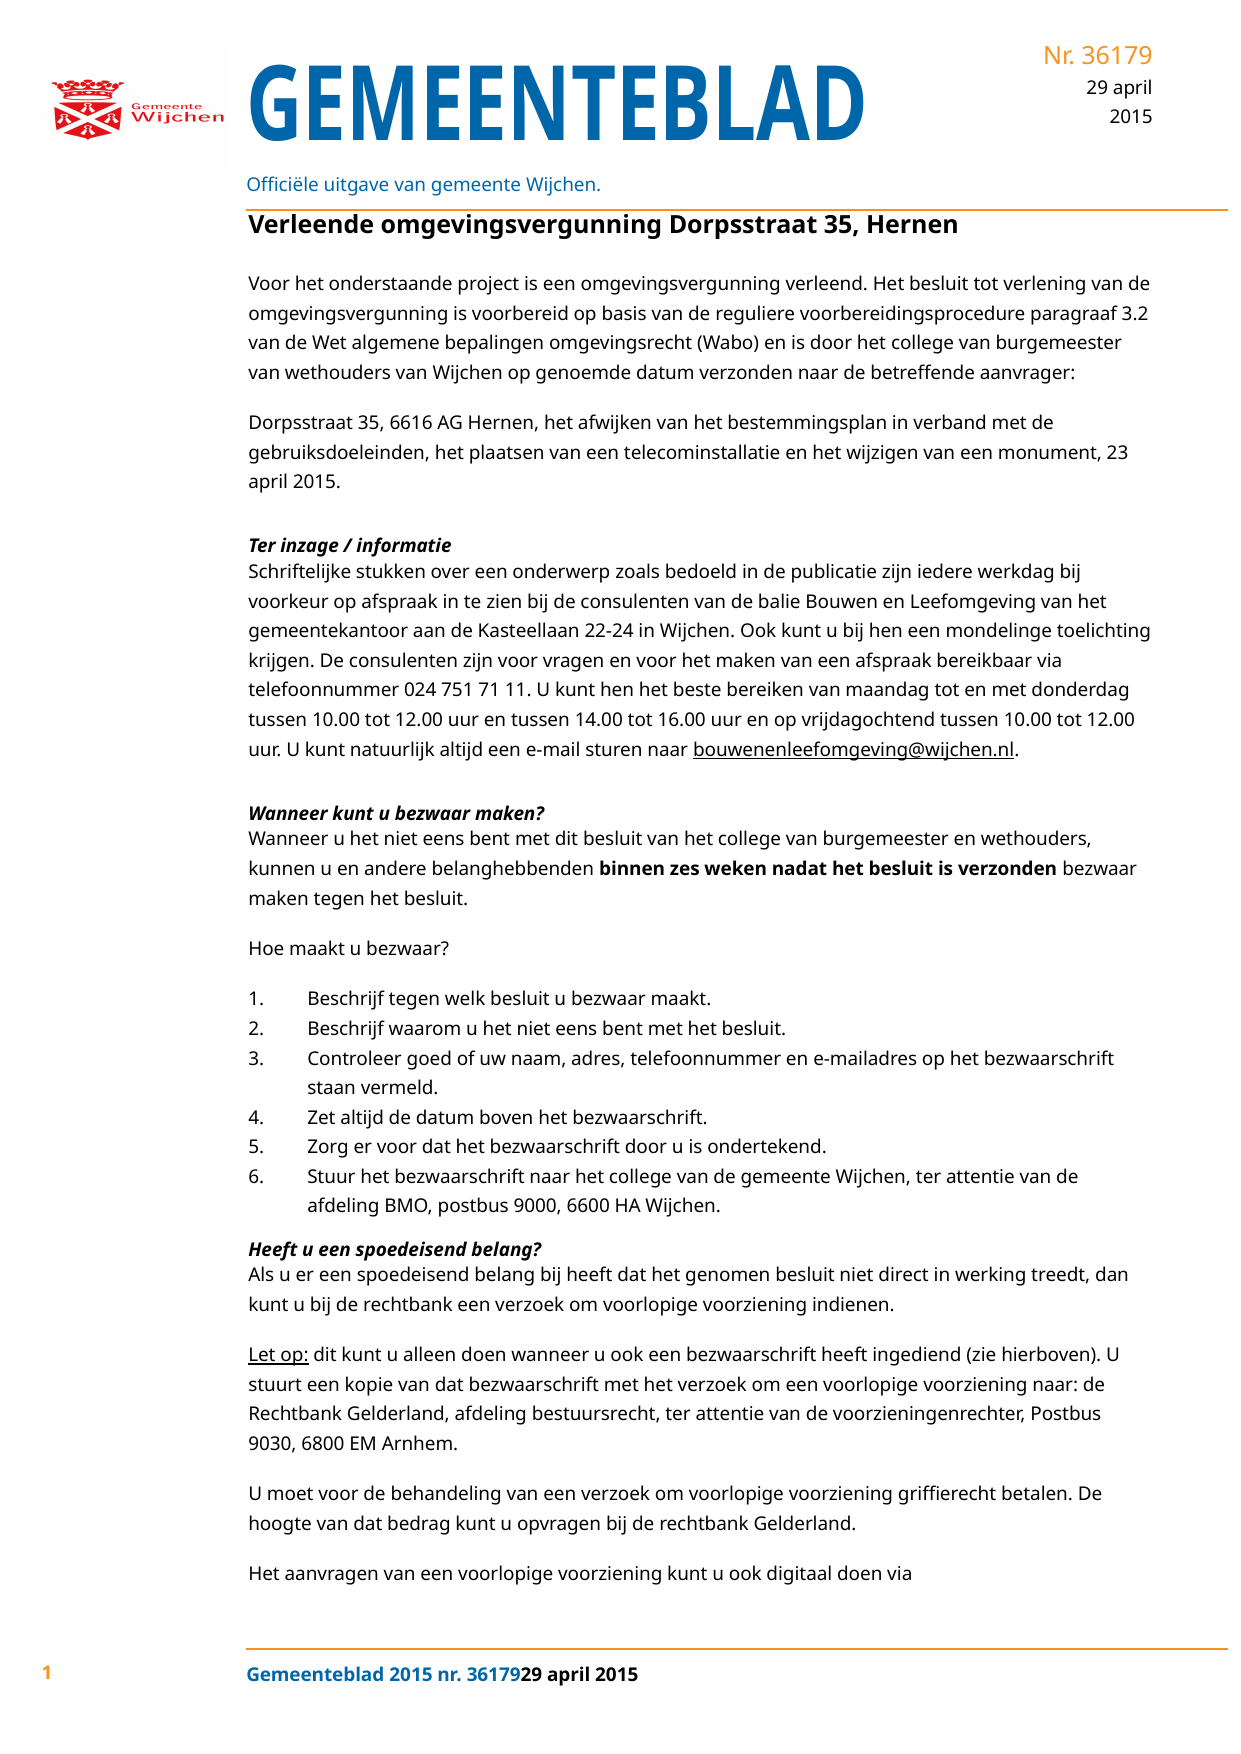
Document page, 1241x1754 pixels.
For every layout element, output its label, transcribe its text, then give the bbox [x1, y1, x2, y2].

text U moet voor de behandeling van een verzoek om voorlopige voorziening griffierecht betalen. De hoogte van dat bedrag kunt u opvragen bij de rechtbank Gelderland. [248, 1481, 1152, 1536]
text Let op: dit kunt u alleen doen wanneer u ook een bezwaarschrift heeft ingediend (zie hierboven). U stuurt een kopie van dat bezwaarschrift met het verzoek om een voorlopige voorziening naar: de Rechtbank Gelderland, afdeling bestuursrecht, ter attentie van de voorzieningenrechter, Postbus 9030, 6800 EM Arnhem. [248, 1341, 1152, 1456]
list Zorg er voor dat het bezwaarschrift door u is ondertekend. [248, 1133, 1152, 1159]
text Schriftelijke stukken over een onderwerp zoals bedoeld in de publicatie zijn iedere werkdag bij voorkeur op afspraak in te zien bij de consulenten van de balie Bouwen en Leefomgeving van het gemeentekantoor aan de Kasteellaan 22-24 in Wijchen. Ook kunt u bij hen een mondelinge toelichting krijgen. De consulenten zijn voor vragen en voor het maken van een afspraak bereikbaar via telefoonnummer 024 751 71 11. U kunt hen het beste bereiken van maandag tot en met donderdag tussen 10.00 tot 12.00 uur en tussen 14.00 tot 16.00 uur en op vrijdagochtend tussen 10.00 tot 12.00 uur. U kunt natuurlijk altijd een e-mail sturen naar bouwenenleefomgeving@wijchen.nl. [248, 558, 1152, 762]
list Controleer goed of uw naam, adres, telefoonnummer en e-mailadres op het bezwaarschrift staan vermeld. [248, 1045, 1152, 1100]
text Heeft u een spoedeisend belang? [248, 1236, 1152, 1261]
text Hoe maakt u bezwaar? [248, 935, 1152, 961]
text Wanneer kunt u bezwaar maken? [248, 800, 1152, 826]
list Zet altijd de datum boven het bezwaarschrift. [248, 1104, 1152, 1129]
text Het aanvragen van een voorlopige voorziening kunt u ook digitaal doen via [248, 1561, 1152, 1586]
text Verleende omgevingsvergunning Dorpsstraat 35, Hernen [248, 211, 1152, 241]
list Stuur het bezwaarschrift naar het college van de gemeente Wijchen, ter attentie van de afdeling BMO, postbus 9000, 6600 HA Wijchen. [248, 1163, 1152, 1218]
text Voor het onderstaande project is een omgevingsvergunning verleend. Het besluit tot verlening van de omgevingsvergunning is voorbereid op basis van de reguliere voorbereidingsprocedure paragraaf 3.2 van de Wet algemene bepalingen omgevingsrecht (Wabo) en is door het college van burgemeester van wethouders van Wijchen op genoemde datum verzonden naar de betreffende aanvrager: [248, 270, 1152, 385]
text Als u er een spoedeisend belang bij heeft dat het genomen besluit niet direct in werking treedt, dan kunt u bij de rechtbank een verzoek om voorlopige voorziening indienen. [248, 1261, 1152, 1317]
text Ter inzage / informatie [248, 533, 1152, 558]
list Beschrijf waarom u het niet eens bent met het besluit. [248, 1015, 1152, 1041]
picture [41, 47, 231, 172]
text Wanneer u het niet eens bent met dit besluit van het college van burgemeester en wethouders, kunnen u en andere belanghebbenden binnen zes weken nadat het besluit is verzonden bezwaar maken tegen het besluit. [248, 826, 1152, 910]
text Dorpsstraat 35, 6616 AG Hernen, het afwijken van het bestemmingsplan in verband met de gebruiksdoeleinden, het plaatsen van een telecominstallatie en het wijzigen van een monument, 23 april 2015. [248, 409, 1152, 494]
list Beschrijf tegen welk besluit u bezwaar maakt. [248, 986, 1152, 1011]
